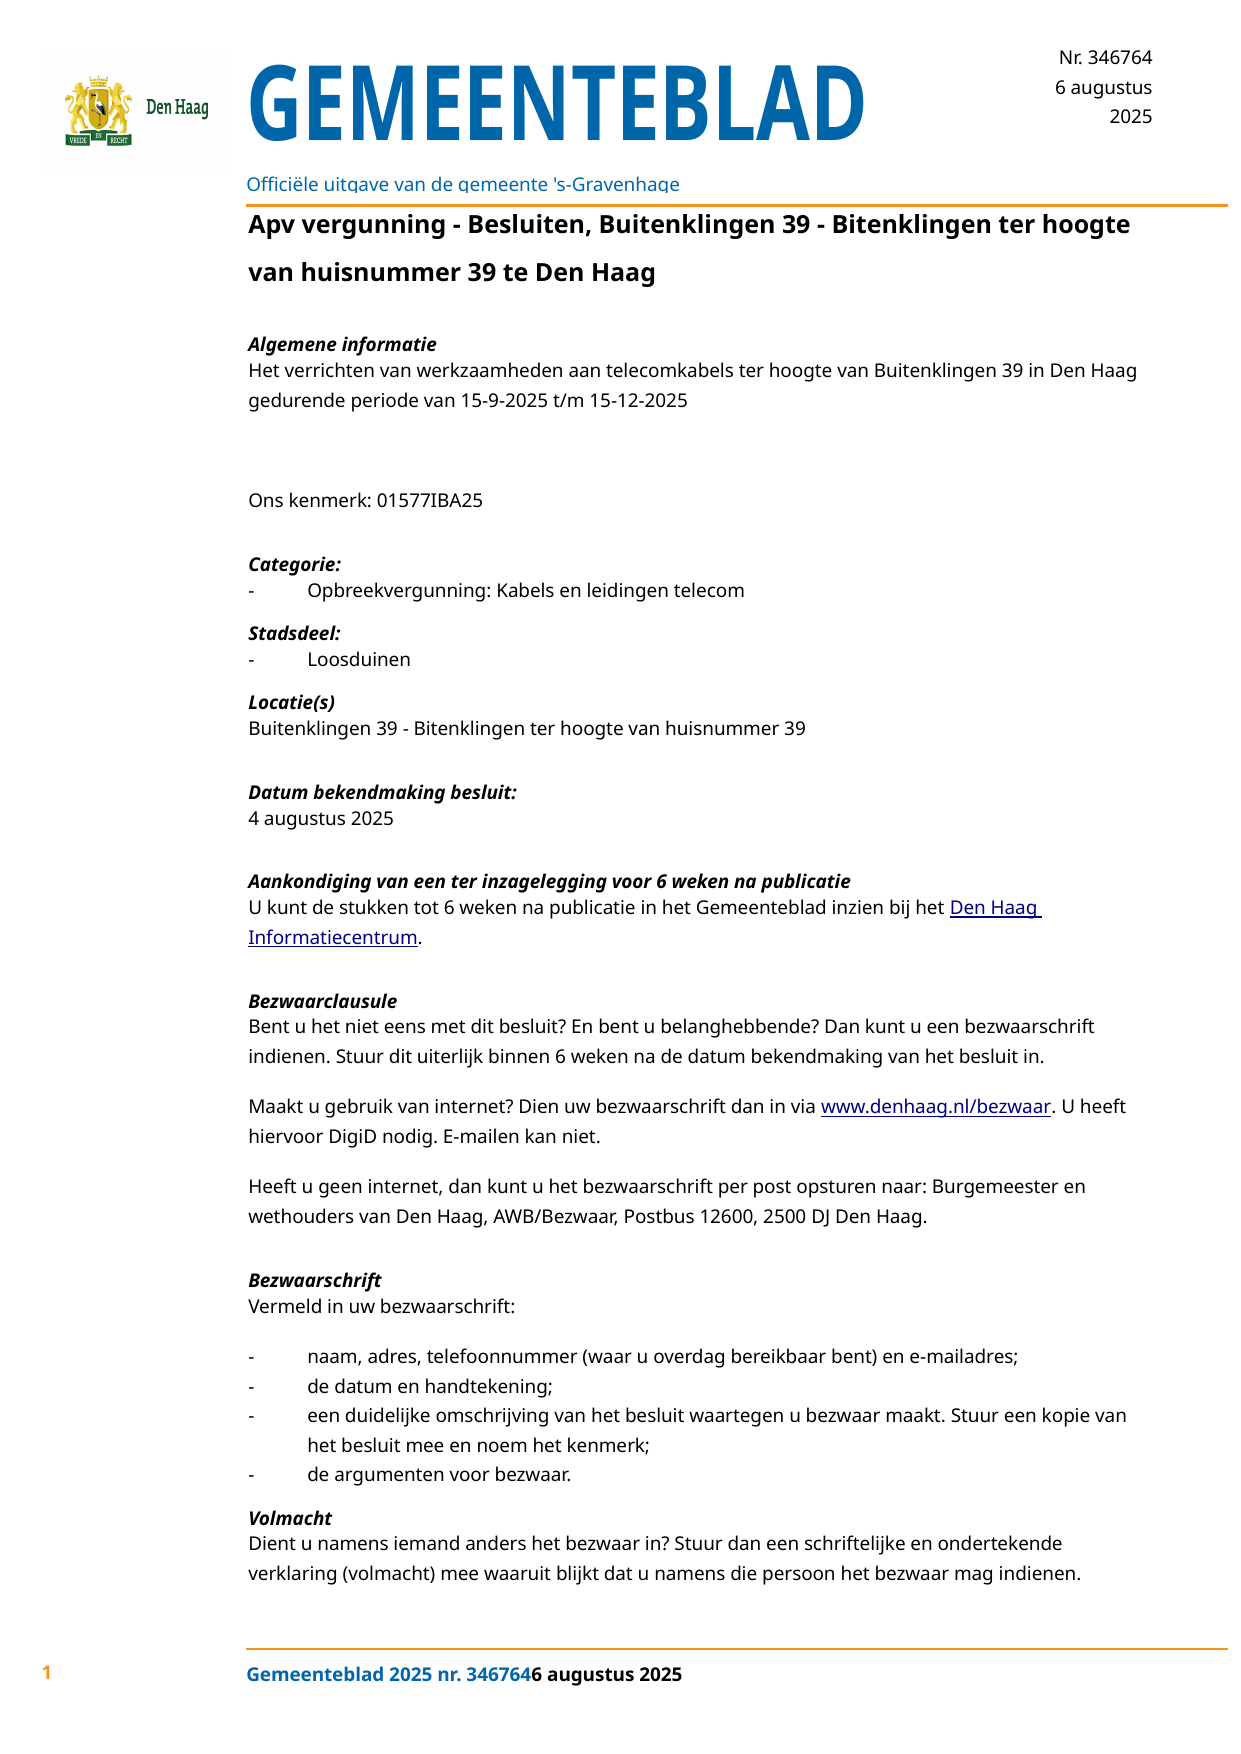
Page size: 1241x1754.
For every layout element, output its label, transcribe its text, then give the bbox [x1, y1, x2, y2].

text Algemene informatie [248, 331, 1152, 357]
text Het verrichten van werkzaamheden aan telecomkabels ter hoogte van Buitenklingen 39 in Den Haag gedurende periode van 15-9-2025 t/m 15-12-2025 [248, 357, 1152, 412]
text Locatie(s) [248, 689, 1152, 715]
text Aankondiging van een ter inzagelegging voor 6 weken na publicatie [248, 869, 1152, 894]
list een duidelijke omschrijving van het besluit waartegen u bezwaar maakt. Stuur een kopie van het besluit mee en noem het kenmerk; [248, 1402, 1152, 1458]
text Bent u het niet eens met dit besluit? En bent u belanghebbende? Dan kunt u een bezwaarschrift indienen. Stuur dit uiterlijk binnen 6 weken na de datum bekendmaking van het besluit in. [248, 1014, 1152, 1069]
text Volmacht [248, 1505, 1152, 1531]
list naam, adres, telefoonnummer (waar u overdag bereikbaar bent) en e-mailadres; [248, 1343, 1152, 1369]
list Loosduinen [248, 646, 1152, 672]
text Apv vergunning - Besluiten, Buitenklingen 39 - Bitenklingen ter hoogte van huisnummer 39 te Den Haag [248, 207, 1152, 288]
text U kunt de stukken tot 6 weken na publicatie in het Gemeenteblad inzien bij het Den Haag Informatiecentrum. [248, 894, 1152, 950]
text Heeft u geen internet, dan kunt u het bezwaarschrift per post opsturen naar: Burgemeester en wethouders van Den Haag, AWB/Bezwaar, Postbus 12600, 2500 DJ Den Haag. [248, 1174, 1152, 1229]
list de argumenten voor bezwaar. [248, 1462, 1152, 1487]
text Dient u namens iemand anders het bezwaar in? Stuur dan een schriftelijke en ondertekende verklaring (volmacht) mee waaruit blijkt dat u namens die persoon het bezwaar mag indienen. [248, 1531, 1152, 1586]
list Opbreekvergunning: Kabels en leidingen telecom [248, 577, 1152, 603]
text Vermeld in uw bezwaarschrift: [248, 1293, 1152, 1319]
text Categorie: [248, 552, 1152, 577]
list de datum en handtekening; [248, 1373, 1152, 1399]
text Maakt u gebruik van internet? Dien uw bezwaarschrift dan in via www.denhaag.nl/bezwaar. U heeft hiervoor DigiD nodig. E-mailen kan niet. [248, 1094, 1152, 1149]
text Ons kenmerk: 01577IBA25 [248, 488, 1152, 513]
text Buitenklingen 39 - Bitenklingen ter hoogte van huisnummer 39 [248, 715, 1152, 741]
text Stadsdeel: [248, 620, 1152, 646]
text Bezwaarclausule [248, 988, 1152, 1014]
picture [41, 47, 231, 172]
text 4 augustus 2025 [248, 805, 1152, 830]
text Datum bekendmaking besluit: [248, 779, 1152, 805]
text Bezwaarschrift [248, 1267, 1152, 1293]
